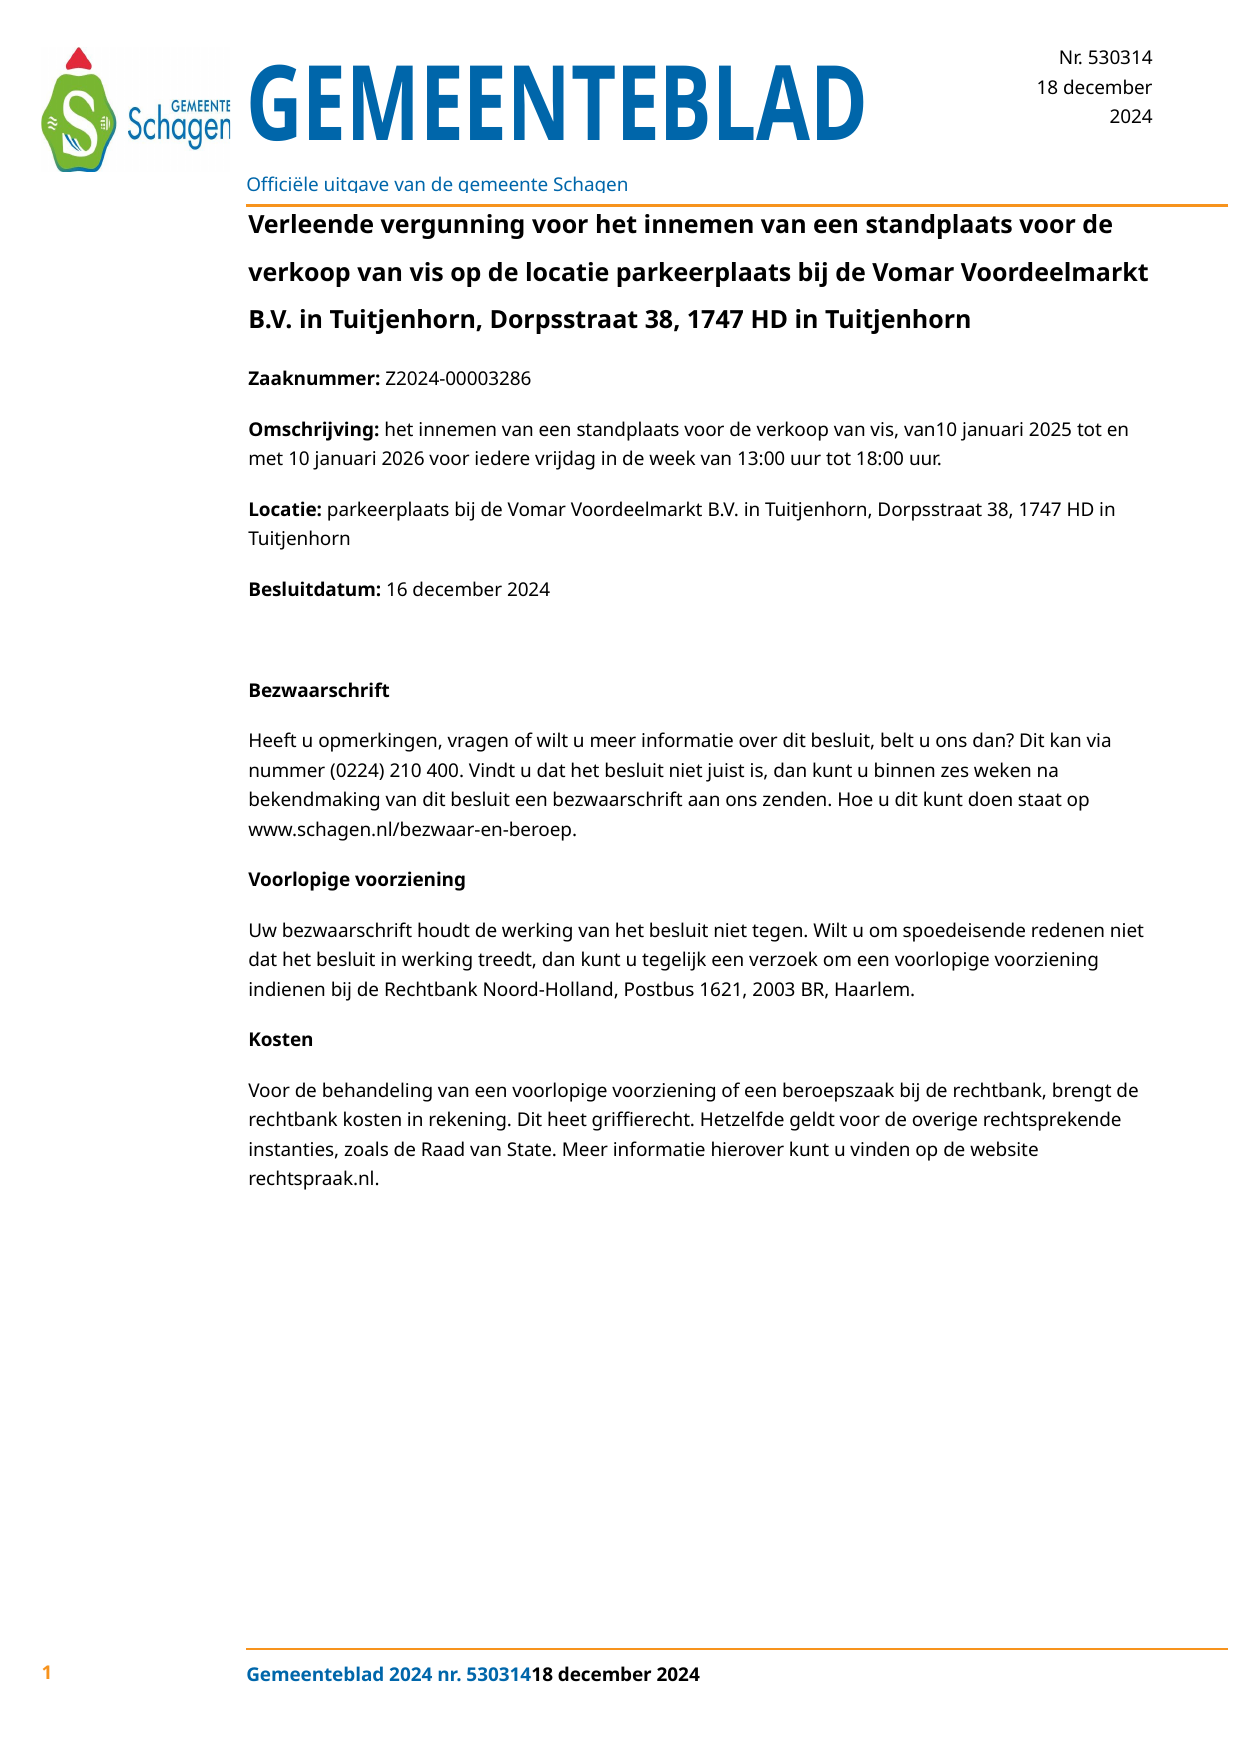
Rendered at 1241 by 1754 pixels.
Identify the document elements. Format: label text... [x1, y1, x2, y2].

text Bezwaarschrift [248, 677, 1152, 702]
text Verleende vergunning voor het innemen van een standplaats voor de verkoop van vis op de locatie parkeerplaats bij de Vomar Voordeelmarkt B.V. in Tuitjenhorn, Dorpsstraat 38, 1747 HD in Tuitjenhorn [248, 207, 1152, 336]
text Uw bezwaarschrift houdt de werking van het besluit niet tegen. Wilt u om spoedeisende redenen niet dat het besluit in werking treedt, dan kunt u tegelijk een verzoek om een voorlopige voorziening indienen bij de Rechtbank Noord-Holland, Postbus 1621, 2003 BR, Haarlem. [248, 917, 1152, 1002]
text Besluitdatum: 16 december 2024 [248, 576, 1152, 602]
picture [41, 47, 231, 172]
text Zaaknummer: Z2024-00003286 [248, 366, 1152, 391]
text Voorlopige voorziening [248, 866, 1152, 892]
text Voor de behandeling van een voorlopige voorziening of een beroepszaak bij de rechtbank, brengt de rechtbank kosten in rekening. Dit heet griffierecht. Hetzelfde geldt voor de overige rechtsprekende instanties, zoals de Raad van State. Meer informatie hierover kunt u vinden op de website rechtspraak.nl. [248, 1077, 1152, 1191]
text Heeft u opmerkingen, vragen of wilt u meer informatie over dit besluit, belt u ons dan? Dit kan via nummer (0224) 210 400. Vindt u dat het besluit niet juist is, dan kunt u binnen zes weken na bekendmaking van dit besluit een bezwaarschrift aan ons zenden. Hoe u dit kunt doen staat op www.schagen.nl/bezwaar-en-beroep. [248, 727, 1152, 842]
text Locatie: parkeerplaats bij de Vomar Voordeelmarkt B.V. in Tuitjenhorn, Dorpsstraat 38, 1747 HD in Tuitjenhorn [248, 496, 1152, 551]
text Kosten [248, 1026, 1152, 1052]
text Omschrijving: het innemen van een standplaats voor de verkoop van vis, van10 januari 2025 tot en met 10 januari 2026 voor iedere vrijdag in de week van 13:00 uur tot 18:00 uur. [248, 416, 1152, 471]
